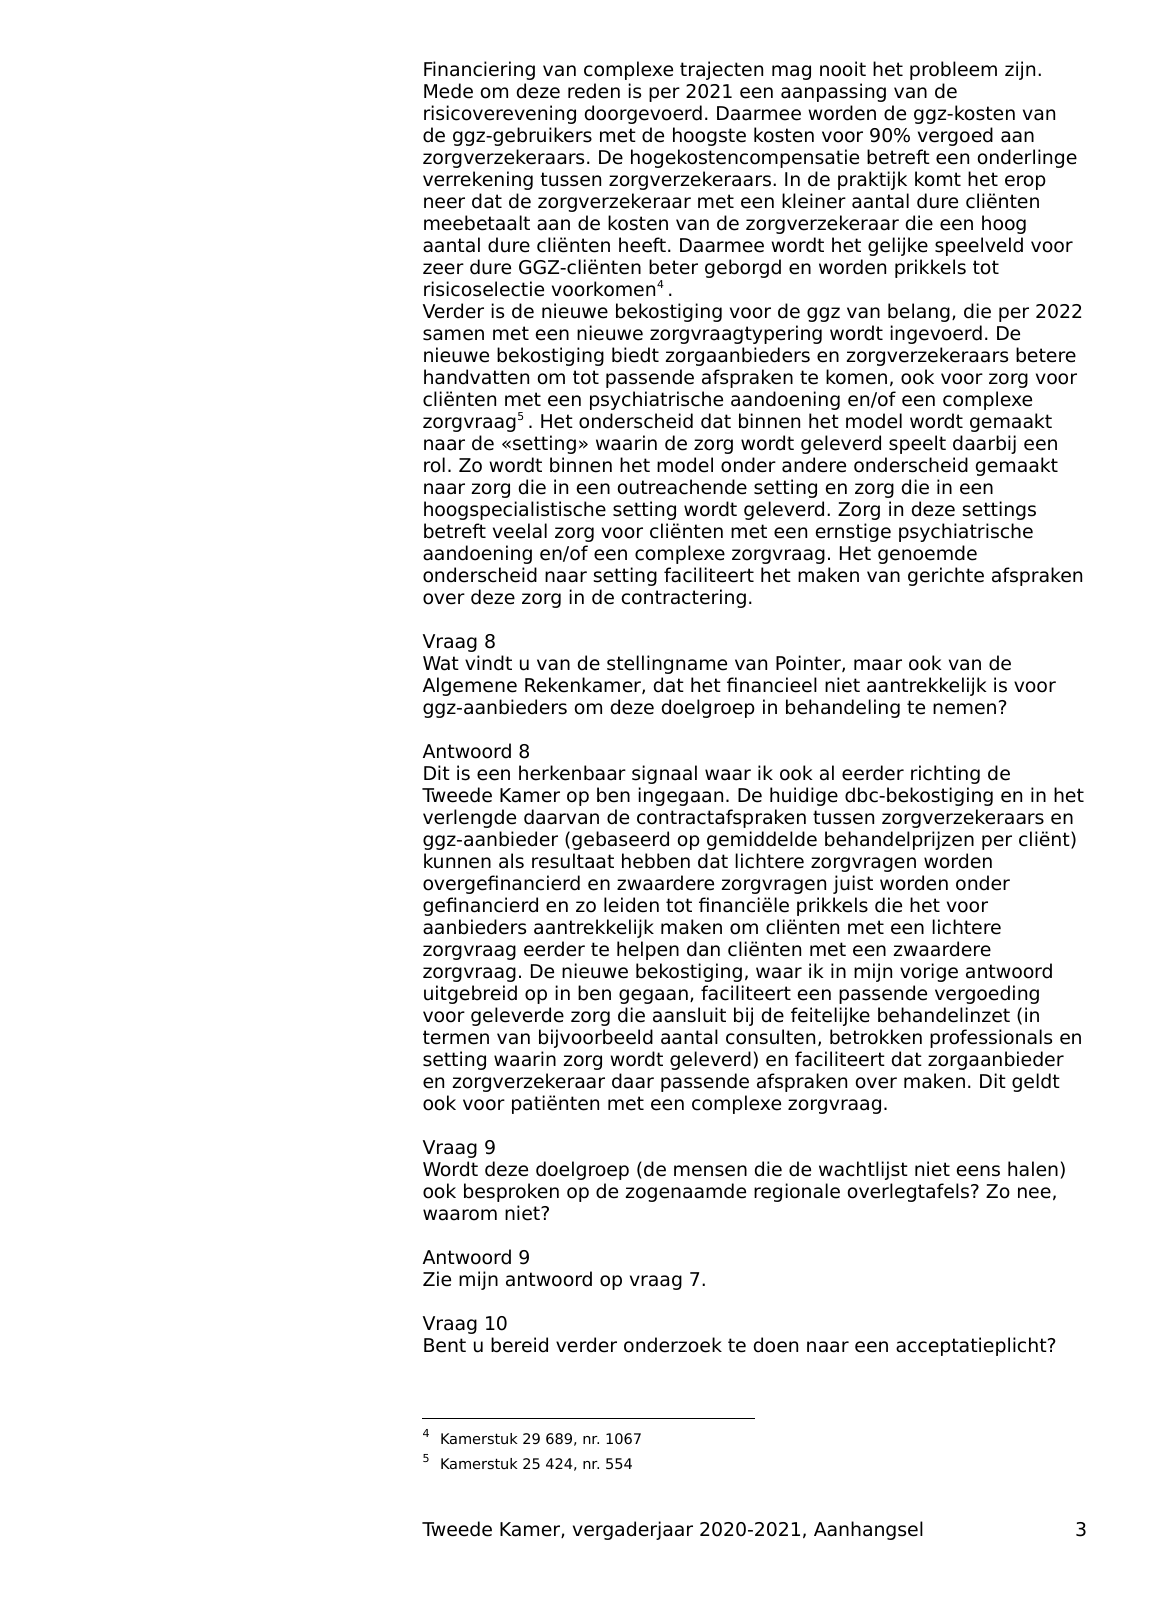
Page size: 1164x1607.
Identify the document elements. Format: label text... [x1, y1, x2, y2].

text Wat vindt u van de stellingname van Pointer, maar ook van de Algemene Rekenkamer, dat het financieel niet aantrekkelijk is voor ggz-aanbieders om deze doelgroep in behandeling te nemen? [422, 653, 1087, 719]
text Dit is een herkenbaar signaal waar ik ook al eerder richting de Tweede Kamer op ben ingegaan. De huidige dbc-bekostiging en in het verlengde daarvan de contractafspraken tussen zorgverzekeraars en ggz-aanbieder (gebaseerd op gemiddelde behandelprijzen per cliënt) kunnen als resultaat hebben dat lichtere zorgvragen worden overgefinancierd en zwaardere zorgvragen juist worden onder gefinancierd en zo leiden tot financiële prikkels die het voor aanbieders aantrekkelijk maken om cliënten met een lichtere zorgvraag eerder te helpen dan cliënten met een zwaardere zorgvraag. De nieuwe bekostiging, waar ik in mijn vorige antwoord uitgebreid op in ben gegaan, faciliteert een passende vergoeding voor geleverde zorg die aansluit bij de feitelijke behandelinzet (in termen van bijvoorbeeld aantal consulten, betrokken professionals en setting waarin zorg wordt geleverd) en faciliteert dat zorgaanbieder en zorgverzekeraar daar passende afspraken over maken. Dit geldt ook voor patiënten met een complexe zorgvraag. [422, 763, 1087, 1114]
text Kamerstuk 29 689, nr. 1067 [422, 1427, 1087, 1449]
text Antwoord 9 [422, 1247, 1087, 1269]
text Vraag 9 [422, 1137, 1087, 1159]
text Verder is de nieuwe bekostiging voor de ggz van belang, die per 2022 samen met een nieuwe zorgvraagtypering wordt ingevoerd. De nieuwe bekostiging biedt zorgaanbieders en zorgverzekeraars betere handvatten om tot passende afspraken te komen, ook voor zorg voor cliënten met een psychiatrische aandoening en/of een complexe zorgvraag. Het onderscheid dat binnen het model wordt gemaakt naar de «setting» waarin de zorg wordt geleverd speelt daarbij een rol. Zo wordt binnen het model onder andere onderscheid gemaakt naar zorg die in een outreachende setting en zorg die in een hoogspecialistische setting wordt geleverd. Zorg in deze settings betreft veelal zorg voor cliënten met een ernstige psychiatrische aandoening en/of een complexe zorgvraag. Het genoemde onderscheid naar setting faciliteert het maken van gerichte afspraken over deze zorg in de contractering. [422, 301, 1087, 608]
text Financiering van complexe trajecten mag nooit het probleem zijn. Mede om deze reden is per 2021 een aanpassing van de risicoverevening doorgevoerd. Daarmee worden de ggz-kosten van de ggz-gebruikers met de hoogste kosten voor 90% vergoed aan zorgverzekeraars. De hogekostencompensatie betreft een onderlinge verrekening tussen zorgverzekeraars. In de praktijk komt het erop neer dat de zorgverzekeraar met een kleiner aantal dure cliënten meebetaalt aan de kosten van de zorgverzekeraar die een hoog aantal dure cliënten heeft. Daarmee wordt het gelijke speelveld voor zeer dure GGZ-cliënten beter geborgd en worden prikkels tot risicoselectie voorkomen. [422, 59, 1087, 301]
text Kamerstuk 25 424, nr. 554 [422, 1452, 1087, 1474]
text Antwoord 8 [422, 741, 1087, 763]
text Bent u bereid verder onderzoek te doen naar een acceptatieplicht? [422, 1335, 1087, 1357]
text Zie mijn antwoord op vraag 7. [422, 1269, 1087, 1291]
text Vraag 8 [422, 631, 1087, 653]
text Wordt deze doelgroep (de mensen die de wachtlijst niet eens halen) ook besproken op de zogenaamde regionale overlegtafels? Zo nee, waarom niet? [422, 1159, 1087, 1224]
text Vraag 10 [422, 1313, 1087, 1335]
